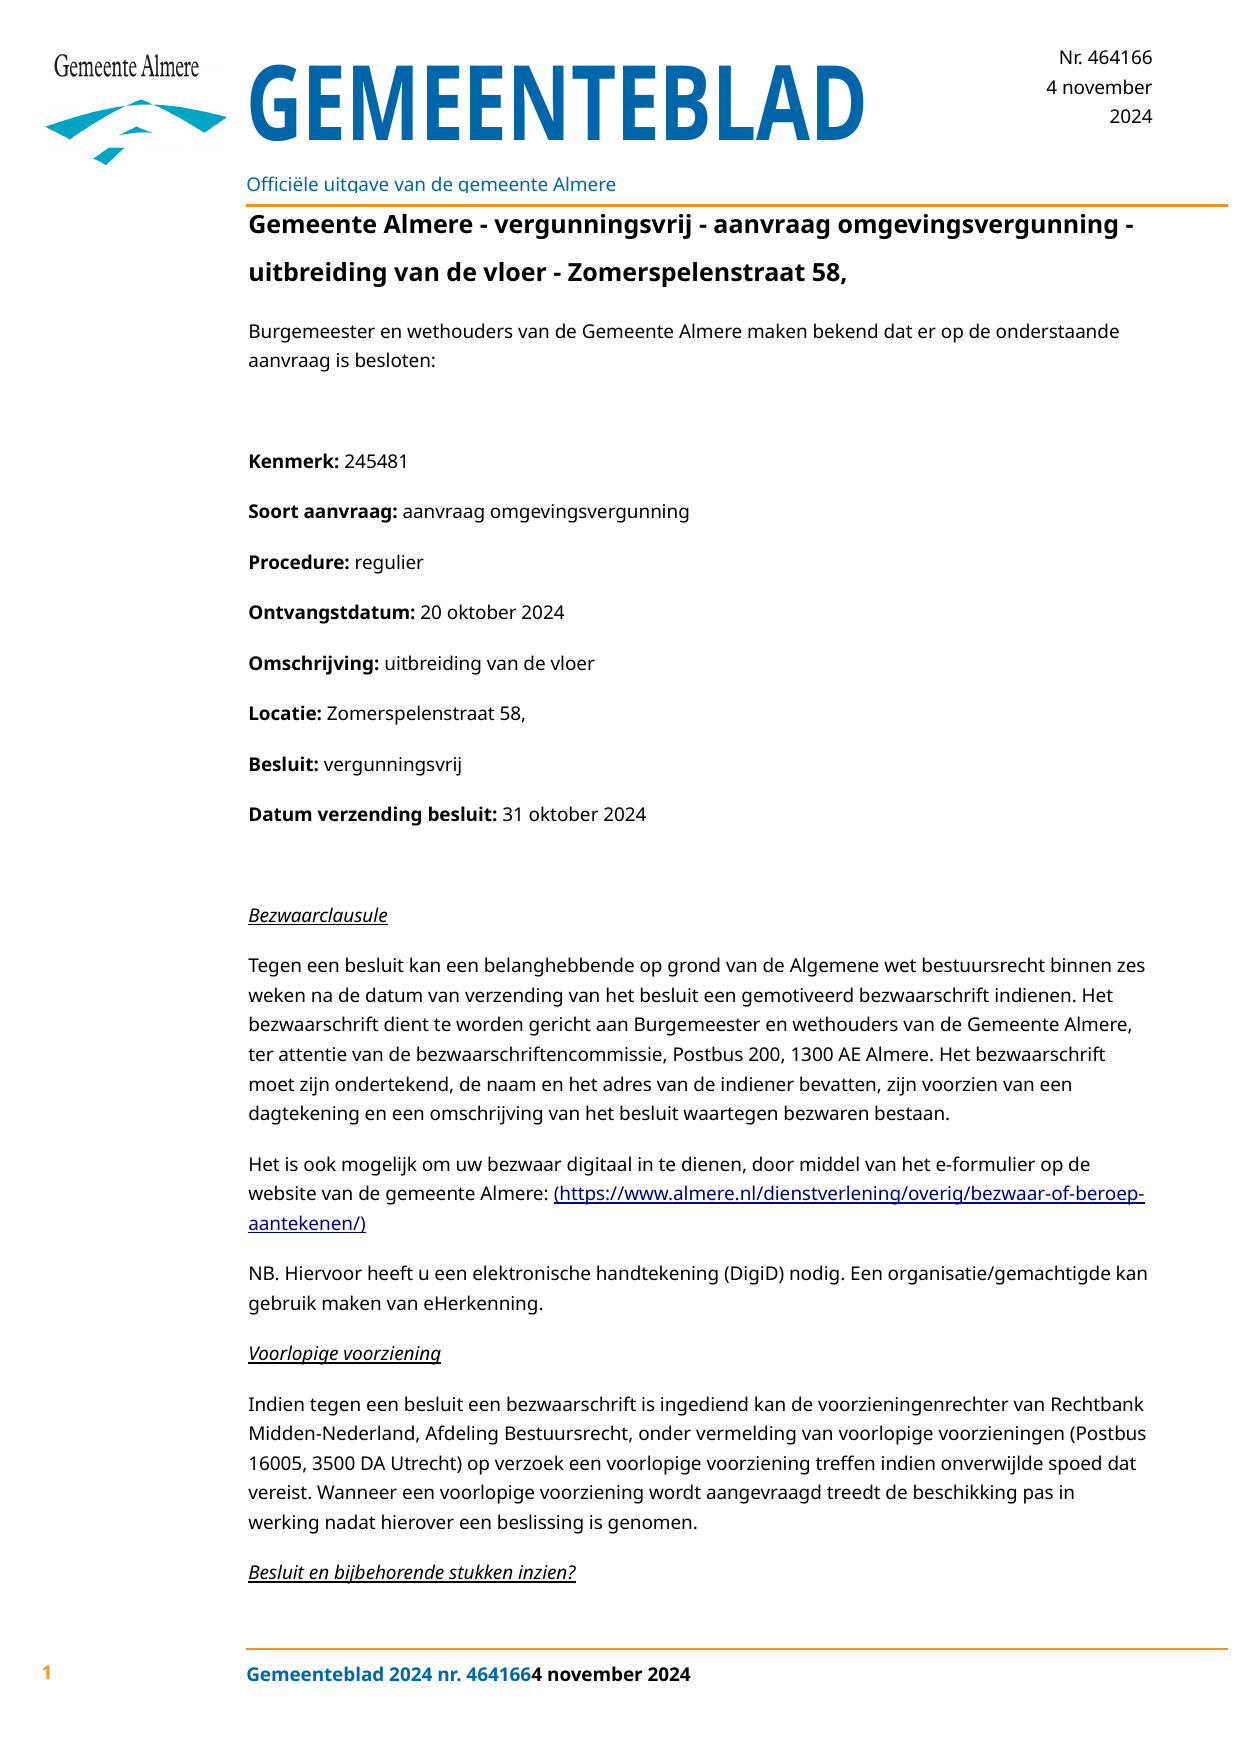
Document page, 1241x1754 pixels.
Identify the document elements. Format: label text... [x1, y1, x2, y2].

text Gemeente Almere - vergunningsvrij - aanvraag omgevingsvergunning - uitbreiding van de vloer - Zomerspelenstraat 58, [248, 207, 1152, 288]
text Soort aanvraag: aanvraag omgevingsvergunning [248, 499, 1152, 524]
text Het is ook mogelijk om uw bezwaar digitaal in te dienen, door middel van het e-formulier op de website van de gemeente Almere: (https://www.almere.nl/dienstverlening/overig/bezwaar-of-beroep-aantekenen/) [248, 1151, 1152, 1236]
text Ontvangstdatum: 20 oktober 2024 [248, 599, 1152, 625]
text Datum verzending besluit: 31 oktober 2024 [248, 801, 1152, 827]
text Besluit en bijbehorende stukken inzien? [248, 1559, 1152, 1585]
text Procedure: regulier [248, 549, 1152, 575]
text Locatie: Zomerspelenstraat 58, [248, 700, 1152, 726]
text NB. Hiervoor heeft u een elektronische handtekening (DigiD) nodig. Een organisatie/gemachtigde kan gebruik maken van eHerkenning. [248, 1260, 1152, 1316]
picture [41, 47, 231, 172]
text Voorlopige voorziening [248, 1340, 1152, 1366]
text Tegen een besluit kan een belanghebbende op grond van de Algemene wet bestuursrecht binnen zes weken na de datum van verzending van het besluit een gemotiveerd bezwaarschrift indienen. Het bezwaarschrift dient te worden gericht aan Burgemeester en wethouders van de Gemeente Almere, ter attentie van de bezwaarschriftencommissie, Postbus 200, 1300 AE Almere. Het bezwaarschrift moet zijn ondertekend, de naam en het adres van de indiener bevatten, zijn voorzien van een dagtekening en een omschrijving van het besluit waartegen bezwaren bestaan. [248, 952, 1152, 1126]
text Indien tegen een besluit een bezwaarschrift is ingediend kan de voorzieningenrechter van Rechtbank Midden-Nederland, Afdeling Bestuursrecht, onder vermelding van voorlopige voorzieningen (Postbus 16005, 3500 DA Utrecht) op verzoek een voorlopige voorziening treffen indien onverwijlde spoed dat vereist. Wanneer een voorlopige voorziening wordt aangevraagd treedt de beschikking pas in werking nadat hierover een beslissing is genomen. [248, 1391, 1152, 1535]
text Omschrijving: uitbreiding van de vloer [248, 650, 1152, 676]
text Besluit: vergunningsvrij [248, 751, 1152, 777]
text Kenmerk: 245481 [248, 448, 1152, 474]
text Bezwaarclausule [248, 902, 1152, 928]
text Burgemeester en wethouders van de Gemeente Almere maken bekend dat er op de onderstaande aanvraag is besloten: [248, 318, 1152, 373]
